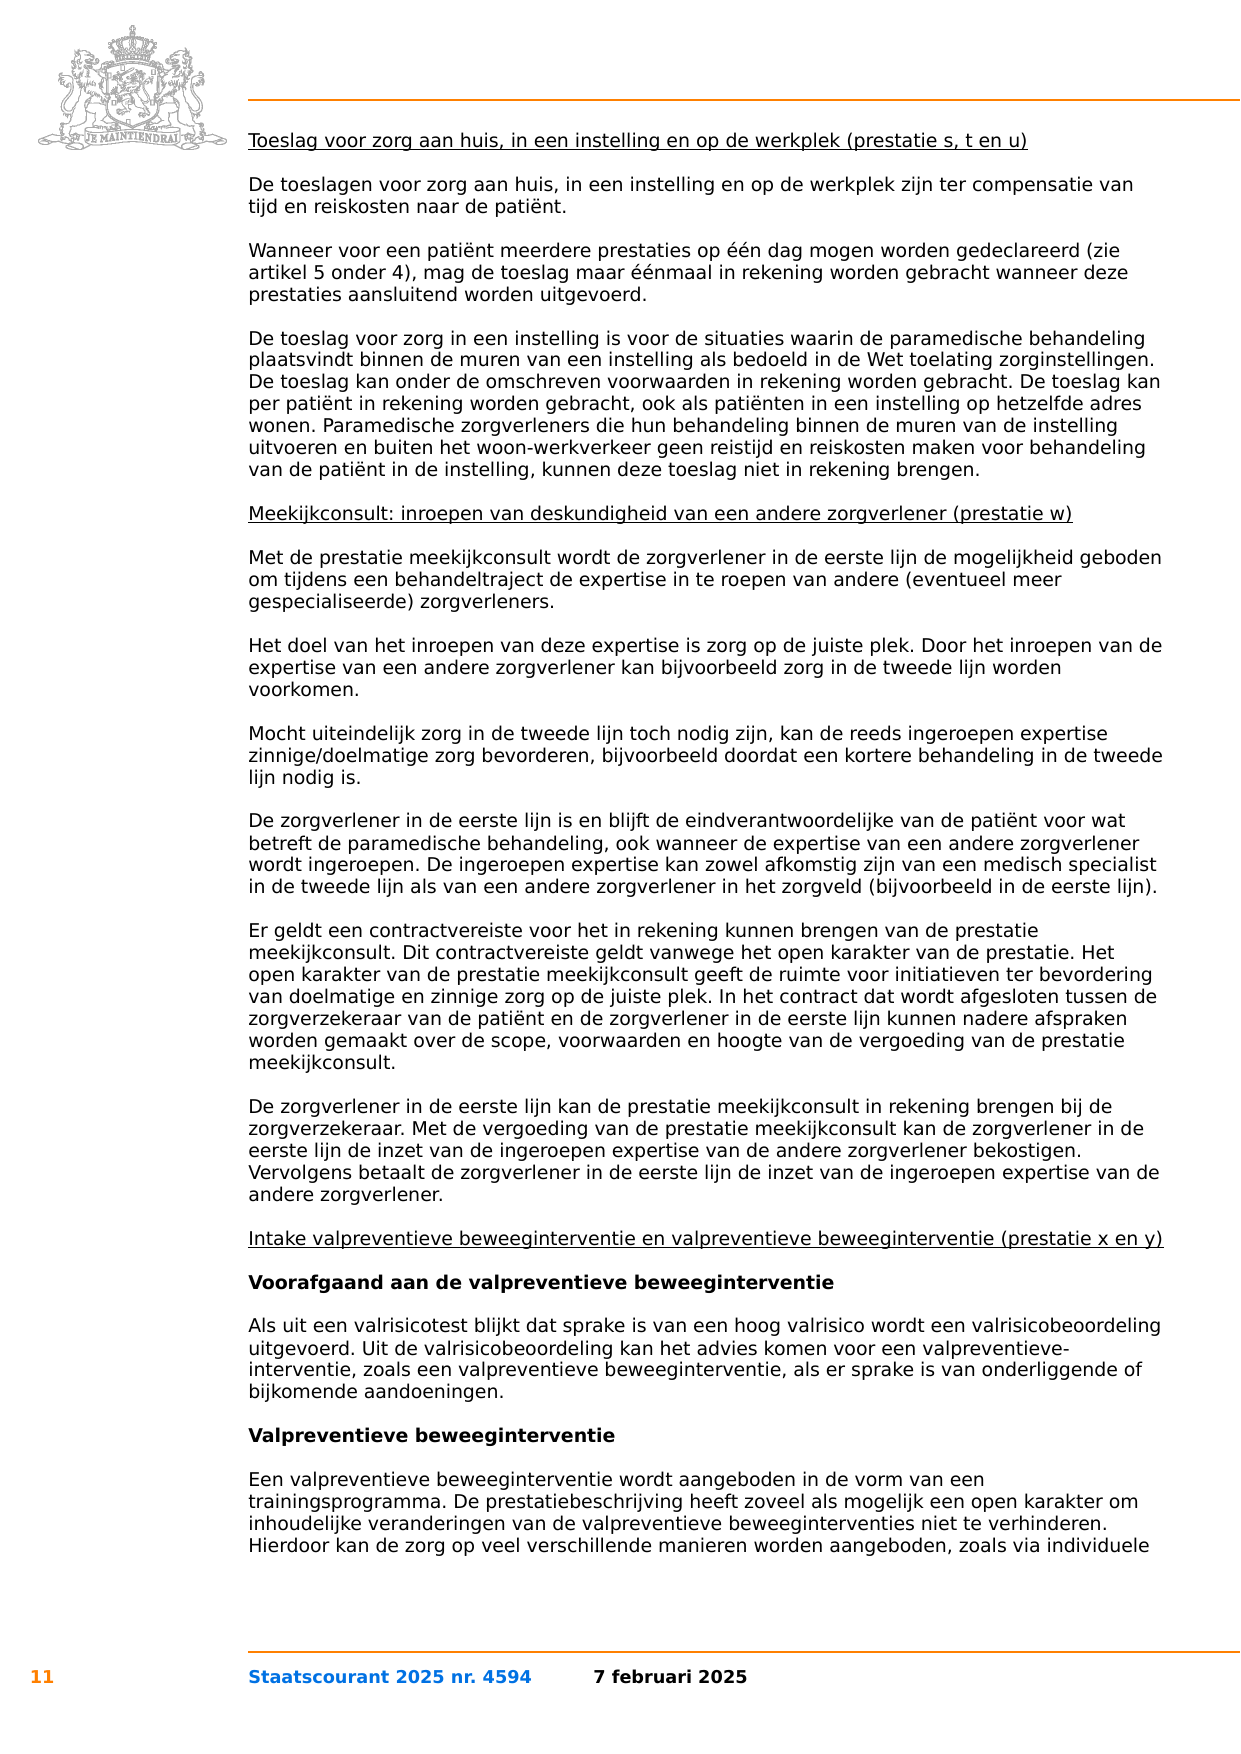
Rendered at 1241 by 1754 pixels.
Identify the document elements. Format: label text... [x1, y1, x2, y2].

subtitle Intake valpreventieve beweeginterventie en valpreventieve beweeginterventie (prestatie x en y) [248, 1228, 1163, 1247]
text Het doel van het inroepen van deze expertise is zorg op de juiste plek. Door het inroepen van de expertise van een andere zorgverlener kan bijvoorbeeld zorg in de tweede lijn worden voorkomen. [248, 635, 1163, 701]
text Met de prestatie meekijkconsult wordt de zorgverlener in de eerste lijn de mogelijkheid geboden om tijdens een behandeltraject de expertise in te roepen van andere (eventueel meer gespecialiseerde) zorgverleners. [248, 547, 1163, 613]
text De toeslagen voor zorg aan huis, in een instelling en op de werkplek zijn ter compensatie van tijd en reiskosten naar de patiënt. [248, 174, 1163, 218]
subtitle Toeslag voor zorg aan huis, in een instelling en op de werkplek (prestatie s, t en u) [248, 130, 1163, 152]
text Mocht uiteindelijk zorg in de tweede lijn toch nodig zijn, kan de reeds ingeroepen expertise zinnige/doelmatige zorg bevorderen, bijvoorbeeld doordat een kortere behandeling in de tweede lijn nodig is. [248, 723, 1163, 788]
subtitle Meekijkconsult: inroepen van deskundigheid van een andere zorgverlener (prestatie w) [248, 503, 1163, 525]
subtitle Valpreventieve beweeginterventie [248, 1425, 1163, 1447]
picture [38, 25, 227, 150]
text Een valpreventieve beweeginterventie wordt aangeboden in de vorm van een trainingsprogramma. De prestatiebeschrijving heeft zoveel als mogelijk een open karakter om inhoudelijke veranderingen van de valpreventieve beweeginterventies niet te verhinderen. Hierdoor kan de zorg op veel verschillende manieren worden aangeboden, zoals via individuele [248, 1469, 1163, 1557]
text De zorgverlener in de eerste lijn kan de prestatie meekijkconsult in rekening brengen bij de zorgverzekeraar. Met de vergoeding van de prestatie meekijkconsult kan de zorgverlener in de eerste lijn de inzet van de ingeroepen expertise van de andere zorgverlener bekostigen. Vervolgens betaalt de zorgverlener in de eerste lijn de inzet van de ingeroepen expertise van de andere zorgverlener. [248, 1096, 1163, 1206]
text De zorgverlener in de eerste lijn is en blijft de eindverantwoordelijke van de patiënt voor wat betreft de paramedische behandeling, ook wanneer de expertise van een andere zorgverlener wordt ingeroepen. De ingeroepen expertise kan zowel afkomstig zijn van een medisch specialist in de tweede lijn als van een andere zorgverlener in het zorgveld (bijvoorbeeld in de eerste lijn). [248, 810, 1163, 898]
subtitle Voorafgaand aan de valpreventieve beweeginterventie [248, 1272, 1163, 1293]
text Als uit een valrisicotest blijkt dat sprake is van een hoog valrisico wordt een valrisicobeoordeling uitgevoerd. Uit de valrisicobeoordeling kan het advies komen voor een valpreventieve-interventie, zoals een valpreventieve beweeginterventie, als er sprake is van onderliggende of bijkomende aandoeningen. [248, 1315, 1163, 1403]
text De toeslag voor zorg in een instelling is voor de situaties waarin de paramedische behandeling plaatsvindt binnen de muren van een instelling als bedoeld in de Wet toelating zorginstellingen. De toeslag kan onder de omschreven voorwaarden in rekening worden gebracht. De toeslag kan per patiënt in rekening worden gebracht, ook als patiënten in een instelling op hetzelfde adres wonen. Paramedische zorgverleners die hun behandeling binnen de muren van de instelling uitvoeren en buiten het woon-werkverkeer geen reistijd en reiskosten maken voor behandeling van de patiënt in de instelling, kunnen deze toeslag niet in rekening brengen. [248, 327, 1163, 481]
text Er geldt een contractvereiste voor het in rekening kunnen brengen van de prestatie meekijkconsult. Dit contractvereiste geldt vanwege het open karakter van de prestatie. Het open karakter van de prestatie meekijkconsult geeft de ruimte voor initiatieven ter bevordering van doelmatige en zinnige zorg op de juiste plek. In het contract dat wordt afgesloten tussen de zorgverzekeraar van de patiënt en de zorgverlener in de eerste lijn kunnen nadere afspraken worden gemaakt over de scope, voorwaarden en hoogte van de vergoeding van de prestatie meekijkconsult. [248, 920, 1163, 1074]
text Wanneer voor een patiënt meerdere prestaties op één dag mogen worden gedeclareerd (zie artikel 5 onder 4), mag de toeslag maar éénmaal in rekening worden gebracht wanneer deze prestaties aansluitend worden uitgevoerd. [248, 239, 1163, 306]
